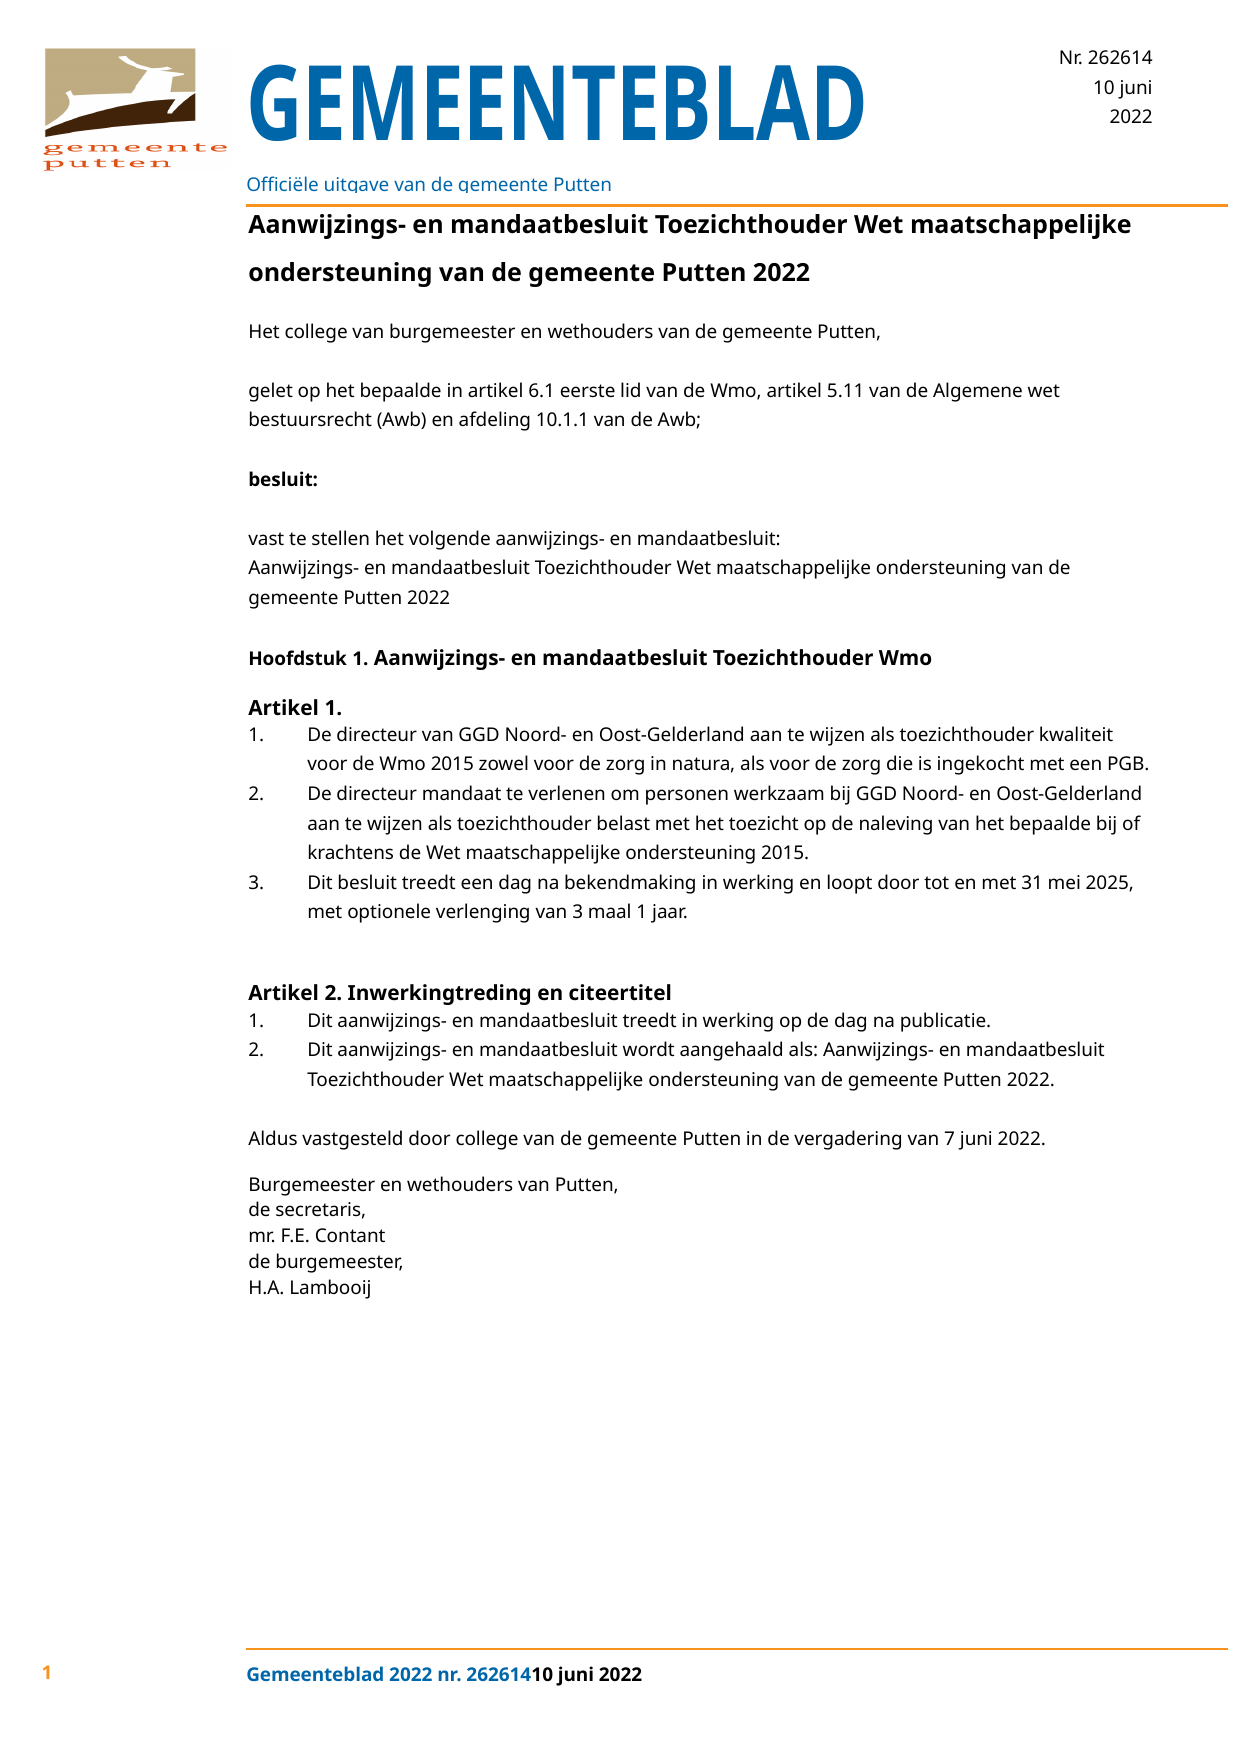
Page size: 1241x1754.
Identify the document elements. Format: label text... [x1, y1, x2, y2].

text de burgemeester, [248, 1248, 1152, 1274]
text Aanwijzings- en mandaatbesluit Toezichthouder Wet maatschappelijke ondersteuning van de gemeente Putten 2022 [248, 207, 1152, 288]
picture [41, 47, 231, 172]
text Aldus vastgesteld door college van de gemeente Putten in de vergadering van 7 juni 2022. [248, 1125, 1152, 1151]
list Dit aanwijzings- en mandaatbesluit treedt in werking op de dag na publicatie. [248, 1007, 1152, 1033]
text vast te stellen het volgende aanwijzings- en mandaatbesluit: [248, 525, 1152, 551]
text mr. F.E. Contant [248, 1222, 1152, 1248]
text gelet op het bepaalde in artikel 6.1 eerste lid van de Wmo, artikel 5.11 van de Algemene wet bestuursrecht (Awb) en afdeling 10.1.1 van de Awb; [248, 377, 1152, 432]
text Artikel 2. Inwerkingtreding en citeertitel [248, 978, 1152, 1007]
text Burgemeester en wethouders van Putten, [248, 1171, 1152, 1197]
text Artikel 1. [248, 693, 1152, 721]
text besluit: [248, 466, 1152, 492]
text Aanwijzings- en mandaatbesluit Toezichthouder Wet maatschappelijke ondersteuning van de gemeente Putten 2022 [248, 554, 1152, 610]
list De directeur mandaat te verlenen om personen werkzaam bij GGD Noord- en Oost-Gelderland aan te wijzen als toezichthouder belast met het toezicht op de naleving van het bepaalde bij of krachtens de Wet maatschappelijke ondersteuning 2015. [248, 780, 1152, 865]
text Het college van burgemeester en wethouders van de gemeente Putten, [248, 318, 1152, 344]
list De directeur van GGD Noord- en Oost-Gelderland aan te wijzen als toezichthouder kwaliteit voor de Wmo 2015 zowel voor de zorg in natura, als voor de zorg die is ingekocht met een PGB. [248, 721, 1152, 776]
text de secretaris, [248, 1197, 1152, 1222]
text H.A. Lambooij [248, 1274, 1152, 1299]
list Dit aanwijzings- en mandaatbesluit wordt aangehaald als: Aanwijzings- en mandaatbesluit Toezichthouder Wet maatschappelijke ondersteuning van de gemeente Putten 2022. [248, 1037, 1152, 1092]
text Hoofdstuk 1. Aanwijzings- en mandaatbesluit Toezichthouder Wmo [248, 643, 1152, 672]
list Dit besluit treedt een dag na bekendmaking in werking en loopt door tot en met 31 mei 2025, met optionele verlenging van 3 maal 1 jaar. [248, 869, 1152, 924]
